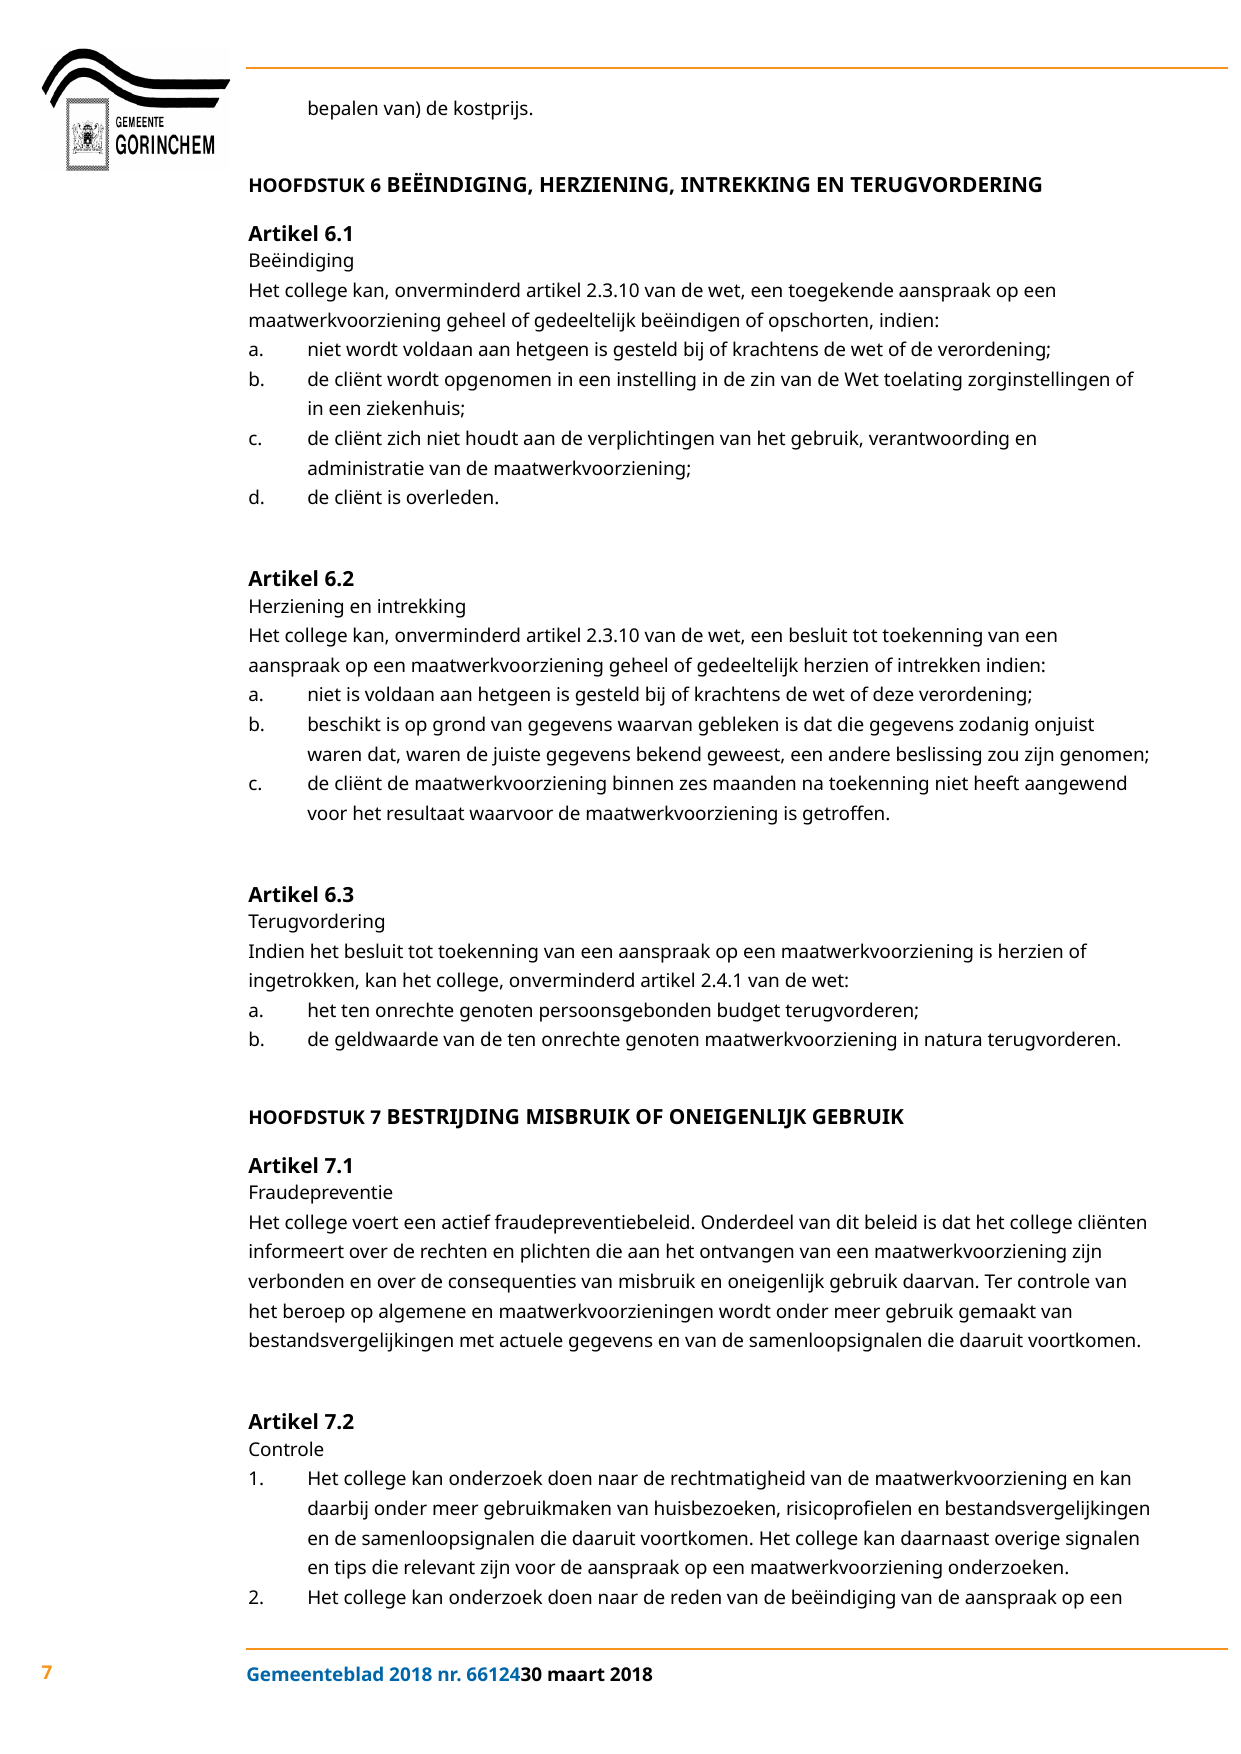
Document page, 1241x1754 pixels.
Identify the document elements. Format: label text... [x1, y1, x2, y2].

text Het college voert een actief fraudepreventiebeleid. Onderdeel van dit beleid is dat het college cliënten informeert over de rechten en plichten die aan het ontvangen van een maatwerkvoorziening zijn verbonden en over de consequenties van misbruik en oneigenlijk gebruik daarvan. Ter controle van het beroep op algemene en maatwerkvoorzieningen wordt onder meer gebruik gemaakt van bestandsvergelijkingen met actuele gegevens en van de samenloopsignalen die daaruit voortkomen. [248, 1209, 1152, 1353]
text Artikel 7.1 [248, 1151, 1152, 1179]
text Het college kan, onverminderd artikel 2.3.10 van de wet, een besluit tot toekenning van een aanspraak op een maatwerkvoorziening geheel of gedeeltelijk herzien of intrekken indien: [248, 622, 1152, 678]
text Fraudepreventie [248, 1179, 1152, 1205]
text HOOFDSTUK 6 BEËINDIGING, HERZIENING, INTREKKING EN TERUGVORDERING [248, 170, 1152, 198]
text Indien het besluit tot toekenning van een aanspraak op een maatwerkvoorziening is herzien of ingetrokken, kan het college, onverminderd artikel 2.4.1 van de wet: [248, 938, 1152, 993]
list niet wordt voldaan aan hetgeen is gesteld bij of krachtens de wet of de verordening; [248, 336, 1152, 362]
text HOOFDSTUK 7 BESTRIJDING MISBRUIK OF ONEIGENLIJK GEBRUIK [248, 1102, 1152, 1130]
list de cliënt is overleden. [248, 484, 1152, 510]
list beschikt is op grond van gegevens waarvan gebleken is dat die gegevens zodanig onjuist waren dat, waren de juiste gegevens bekend geweest, een andere beslissing zou zijn genomen; [248, 711, 1152, 766]
text Het college kan, onverminderd artikel 2.3.10 van de wet, een toegekende aanspraak op een maatwerkvoorziening geheel of gedeeltelijk beëindigen of opschorten, indien: [248, 277, 1152, 333]
text Herziening en intrekking [248, 593, 1152, 618]
list niet is voldaan aan hetgeen is gesteld bij of krachtens de wet of deze verordening; [248, 682, 1152, 707]
text Controle [248, 1436, 1152, 1462]
list Het college kan onderzoek doen naar de rechtmatigheid van de maatwerkvoorziening en kan daarbij onder meer gebruikmaken van huisbezoeken, risicoprofielen en bestandsvergelijkingen en de samenloopsignalen die daaruit voortkomen. Het college kan daarnaast overige signalen en tips die relevant zijn voor de aanspraak op een maatwerkvoorziening onderzoeken. [248, 1466, 1152, 1580]
text Artikel 6.1 [248, 219, 1152, 248]
list Het college kan onderzoek doen naar de reden van de beëindiging van de aanspraak op een [248, 1584, 1152, 1609]
text Artikel 7.2 [248, 1407, 1152, 1436]
list het ten onrechte genoten persoonsgebonden budget terugvorderen; [248, 997, 1152, 1023]
text Artikel 6.2 [248, 564, 1152, 593]
text Artikel 6.3 [248, 880, 1152, 908]
picture [41, 47, 231, 172]
text Beëindiging [248, 248, 1152, 273]
list bepalen van) de kostprijs. [248, 95, 1152, 121]
list de cliënt wordt opgenomen in een instelling in de zin van de Wet toelating zorginstellingen of in een ziekenhuis; [248, 366, 1152, 421]
list de geldwaarde van de ten onrechte genoten maatwerkvoorziening in natura terugvorderen. [248, 1027, 1152, 1052]
text Terugvordering [248, 908, 1152, 934]
list de cliënt zich niet houdt aan de verplichtingen van het gebruik, verantwoording en administratie van de maatwerkvoorziening; [248, 425, 1152, 481]
list de cliënt de maatwerkvoorziening binnen zes maanden na toekenning niet heeft aangewend voor het resultaat waarvoor de maatwerkvoorziening is getroffen. [248, 770, 1152, 826]
